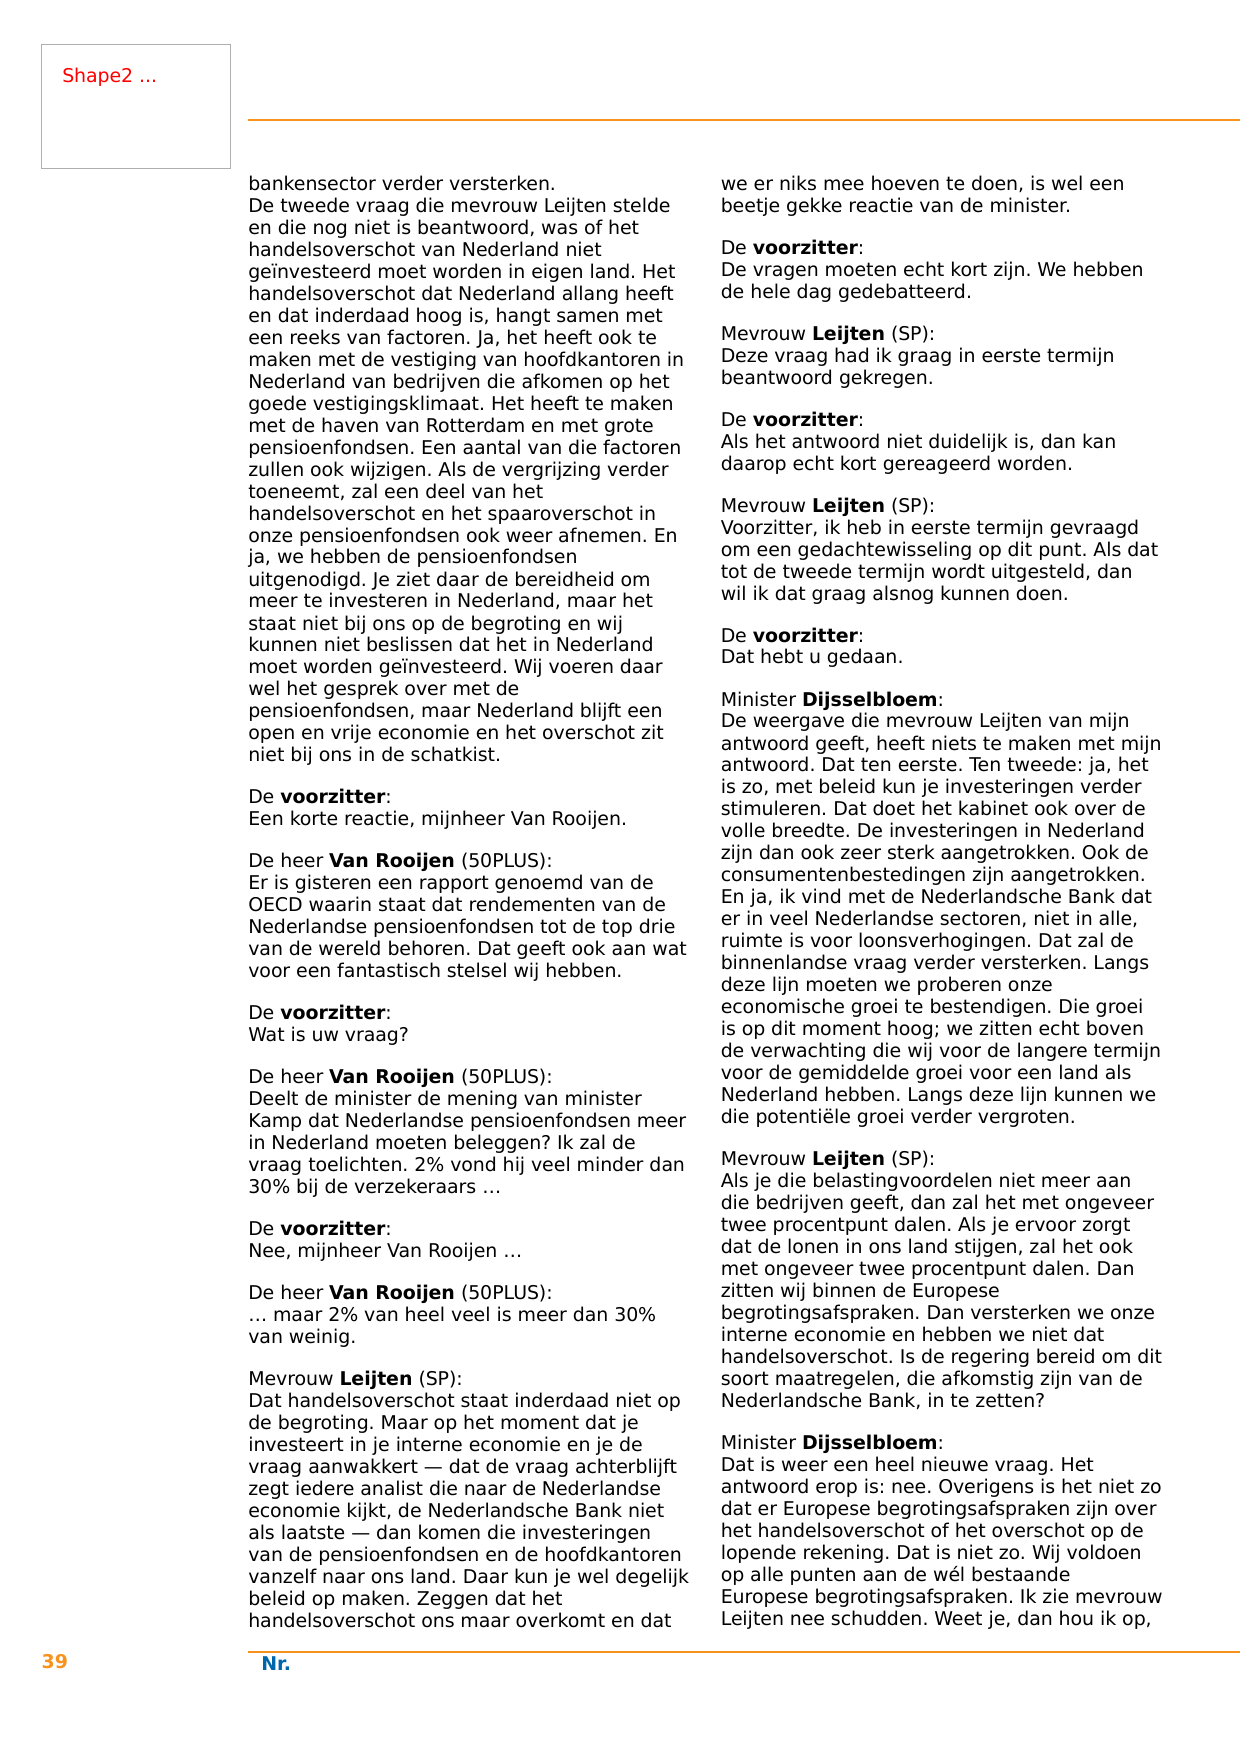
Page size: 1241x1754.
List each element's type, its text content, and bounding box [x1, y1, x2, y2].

text Dat handelsoverschot staat inderdaad niet op de begroting. Maar op het moment dat je investeert in je interne economie en je de vraag aanwakkert — dat de vraag achterblijft zegt iedere analist die naar de Nederlandse economie kijkt, de Nederlandsche Bank niet als laatste — dan komen die investeringen van de pensioenfondsen en de hoofdkantoren vanzelf naar ons land. Daar kun je wel degelijk beleid op maken. Zeggen dat het handelsoverschot ons maar overkomt en dat [248, 1390, 691, 1632]
text Voorzitter, ik heb in eerste termijn gevraagd om een gedachtewisseling op dit punt. Als dat tot de tweede termijn wordt uitgesteld, dan wil ik dat graag alsnog kunnen doen. [721, 517, 1163, 604]
text De heer Van Rooijen (50PLUS): [248, 850, 691, 872]
text De weergave die mevrouw Leijten van mijn antwoord geeft, heeft niets te maken met mijn antwoord. Dat ten eerste. Ten tweede: ja, het is zo, met beleid kun je investeringen verder stimuleren. Dat doet het kabinet ook over de volle breedte. De investeringen in Nederland zijn dan ook zeer sterk aangetrokken. Ook de consumentenbestedingen zijn aangetrokken. En ja, ik vind met de Nederlandsche Bank dat er in veel Nederlandse sectoren, niet in alle, ruimte is voor loonsverhogingen. Dat zal de binnenlandse vraag verder versterken. Langs deze lijn moeten we proberen onze economische groei te bestendigen. Die groei is op dit moment hoog; we zitten echt boven de verwachting die wij voor de langere termijn voor de gemiddelde groei voor een land als Nederland hebben. Langs deze lijn kunnen we die potentiële groei verder vergroten. [721, 710, 1163, 1128]
text Als je die belastingvoordelen niet meer aan die bedrijven geeft, dan zal het met ongeveer twee procentpunt dalen. Als je ervoor zorgt dat de lonen in ons land stijgen, zal het ook met ongeveer twee procentpunt dalen. Dan zitten wij binnen de Europese begrotingsafspraken. Dan versterken we onze interne economie en hebben we niet dat handelsoverschot. Is de regering bereid om dit soort maatregelen, die afkomstig zijn van de Nederlandsche Bank, in te zetten? [721, 1170, 1163, 1412]
text Deelt de minister de mening van minister Kamp dat Nederlandse pensioenfondsen meer in Nederland moeten beleggen? Ik zal de vraag toelichten. 2% vond hij veel minder dan 30% bij de verzekeraars … [248, 1088, 691, 1198]
text De voorzitter: [248, 1002, 691, 1024]
text Dat is weer een heel nieuwe vraag. Het antwoord erop is: nee. Overigens is het niet zo dat er Europese begrotingsafspraken zijn over het handelsoverschot of het overschot op de lopende rekening. Dat is niet zo. Wij voldoen op alle punten aan de wél bestaande Europese begrotingsafspraken. Ik zie mevrouw Leijten nee schudden. Weet je, dan hou ik op, [721, 1454, 1163, 1629]
text De heer Van Rooijen (50PLUS): [248, 1066, 691, 1088]
text Minister Dijsselbloem: [721, 1432, 1163, 1454]
text Er is gisteren een rapport genoemd van de OECD waarin staat dat rendementen van de Nederlandse pensioenfondsen tot de top drie van de wereld behoren. Dat geeft ook aan wat voor een fantastisch stelsel wij hebben. [248, 872, 691, 982]
text … maar 2% van heel veel is meer dan 30% van weinig. [248, 1304, 691, 1348]
text Mevrouw Leijten (SP): [721, 323, 1163, 345]
text Nee, mijnheer Van Rooijen … [248, 1240, 691, 1262]
text De voorzitter: [721, 237, 1163, 259]
text De voorzitter: [721, 409, 1163, 431]
text Mevrouw Leijten (SP): [721, 494, 1163, 517]
text De voorzitter: [248, 1218, 691, 1240]
text Deze vraag had ik graag in eerste termijn beantwoord gekregen. [721, 345, 1163, 389]
text De voorzitter: [248, 786, 691, 808]
text we er niks mee hoeven te doen, is wel een beetje gekke reactie van de minister. [721, 173, 1163, 217]
text Dat hebt u gedaan. [721, 646, 1163, 668]
text Wat is uw vraag? [248, 1024, 691, 1046]
text Mevrouw Leijten (SP): [248, 1368, 691, 1390]
text Een korte reactie, mijnheer Van Rooijen. [248, 808, 691, 830]
text Als het antwoord niet duidelijk is, dan kan daarop echt kort gereageerd worden. [721, 431, 1163, 474]
text De heer Van Rooijen (50PLUS): [248, 1282, 691, 1304]
text De vragen moeten echt kort zijn. We hebben de hele dag gedebatteerd. [721, 259, 1163, 303]
text Mevrouw Leijten (SP): [721, 1148, 1163, 1170]
text bankensector verder versterken. [248, 173, 691, 195]
text De voorzitter: [721, 624, 1163, 646]
text De tweede vraag die mevrouw Leijten stelde en die nog niet is beantwoord, was of het handelsoverschot van Nederland niet geïnvesteerd moet worden in eigen land. Het handelsoverschot dat Nederland allang heeft en dat inderdaad hoog is, hangt samen met een reeks van factoren. Ja, het heeft ook te maken met de vestiging van hoofdkantoren in Nederland van bedrijven die afkomen op het goede vestigingsklimaat. Het heeft te maken met de haven van Rotterdam en met grote pensioenfondsen. Een aantal van die factoren zullen ook wijzigen. Als de vergrijzing verder toeneemt, zal een deel van het handelsoverschot en het spaaroverschot in onze pensioenfondsen ook weer afnemen. En ja, we hebben de pensioenfondsen uitgenodigd. Je ziet daar de bereidheid om meer te investeren in Nederland, maar het staat niet bij ons op de begroting en wij kunnen niet beslissen dat het in Nederland moet worden geïnvesteerd. Wij voeren daar wel het gesprek over met de pensioenfondsen, maar Nederland blijft een open en vrije economie en het overschot zit niet bij ons in de schatkist. [248, 195, 691, 766]
text Minister Dijsselbloem: [721, 688, 1163, 710]
